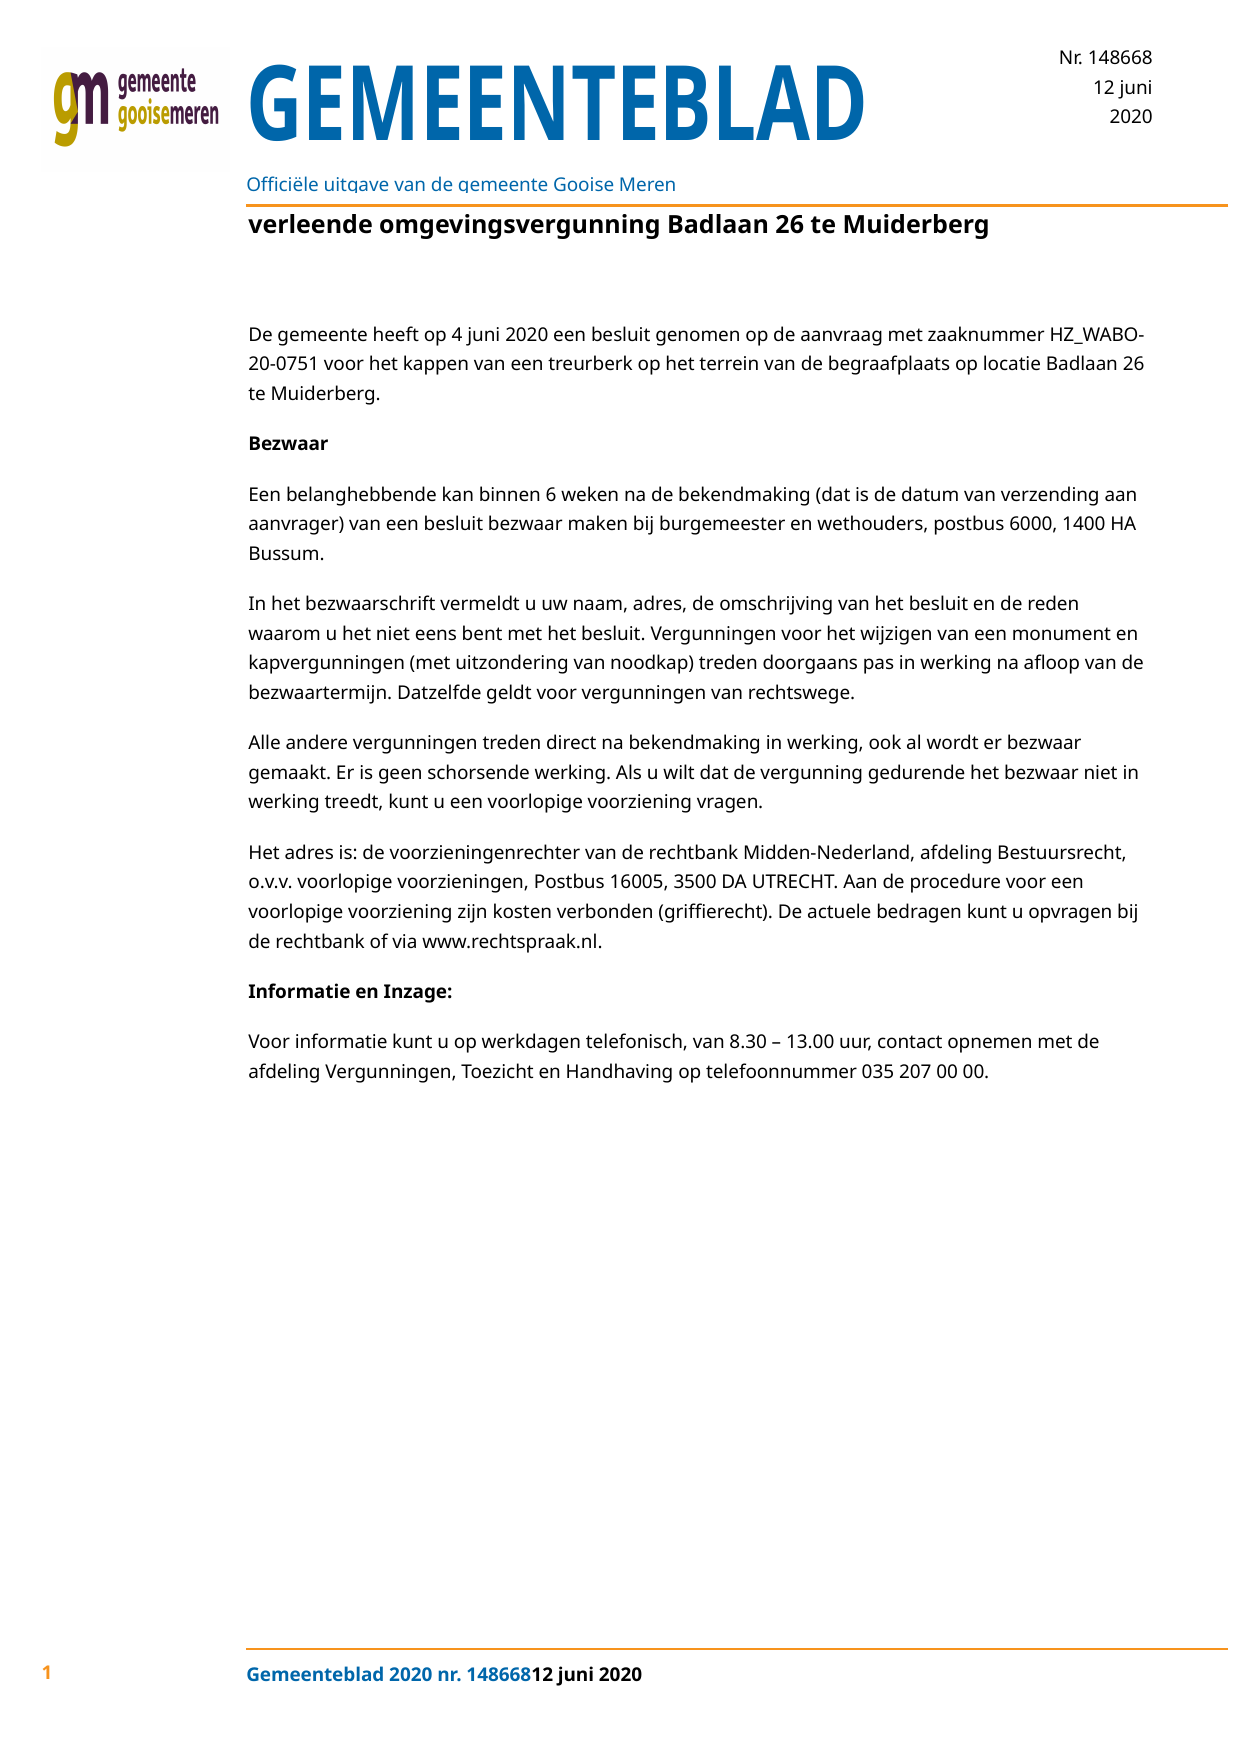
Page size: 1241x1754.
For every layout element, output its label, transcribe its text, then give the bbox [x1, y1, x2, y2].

text De gemeente heeft op 4 juni 2020 een besluit genomen op de aanvraag met zaaknummer HZ_WABO-20-0751 voor het kappen van een treurberk op het terrein van de begraafplaats op locatie Badlaan 26 te Muiderberg. [248, 321, 1152, 406]
text Het adres is: de voorzieningenrechter van de rechtbank Midden-Nederland, afdeling Bestuursrecht, o.v.v. voorlopige voorzieningen, Postbus 16005, 3500 DA UTRECHT. Aan de procedure voor een voorlopige voorziening zijn kosten verbonden (griffierecht). De actuele bedragen kunt u opvragen bij de rechtbank of via www.rechtspraak.nl. [248, 839, 1152, 953]
text Informatie en Inzage: [248, 978, 1152, 1004]
text verleende omgevingsvergunning Badlaan 26 te Muiderberg [248, 207, 1152, 241]
text In het bezwaarschrift vermeldt u uw naam, adres, de omschrijving van het besluit en de reden waarom u het niet eens bent met het besluit. Vergunningen voor het wijzigen van een monument en kapvergunningen (met uitzondering van noodkap) treden doorgaans pas in werking na afloop van de bezwaartermijn. Datzelfde geldt voor vergunningen van rechtswege. [248, 590, 1152, 705]
picture [41, 47, 231, 172]
text Voor informatie kunt u op werkdagen telefonisch, van 8.30 – 13.00 uur, contact opnemen met de afdeling Vergunningen, Toezicht en Handhaving op telefoonnummer 035 207 00 00. [248, 1029, 1152, 1084]
text Een belanghebbende kan binnen 6 weken na de bekendmaking (dat is de datum van verzending aan aanvrager) van een besluit bezwaar maken bij burgemeester en wethouders, postbus 6000, 1400 HA Bussum. [248, 481, 1152, 566]
text Bezwaar [248, 430, 1152, 456]
text Alle andere vergunningen treden direct na bekendmaking in werking, ook al wordt er bezwaar gemaakt. Er is geen schorsende werking. Als u wilt dat de vergunning gedurende het bezwaar niet in werking treedt, kunt u een voorlopige voorziening vragen. [248, 729, 1152, 814]
